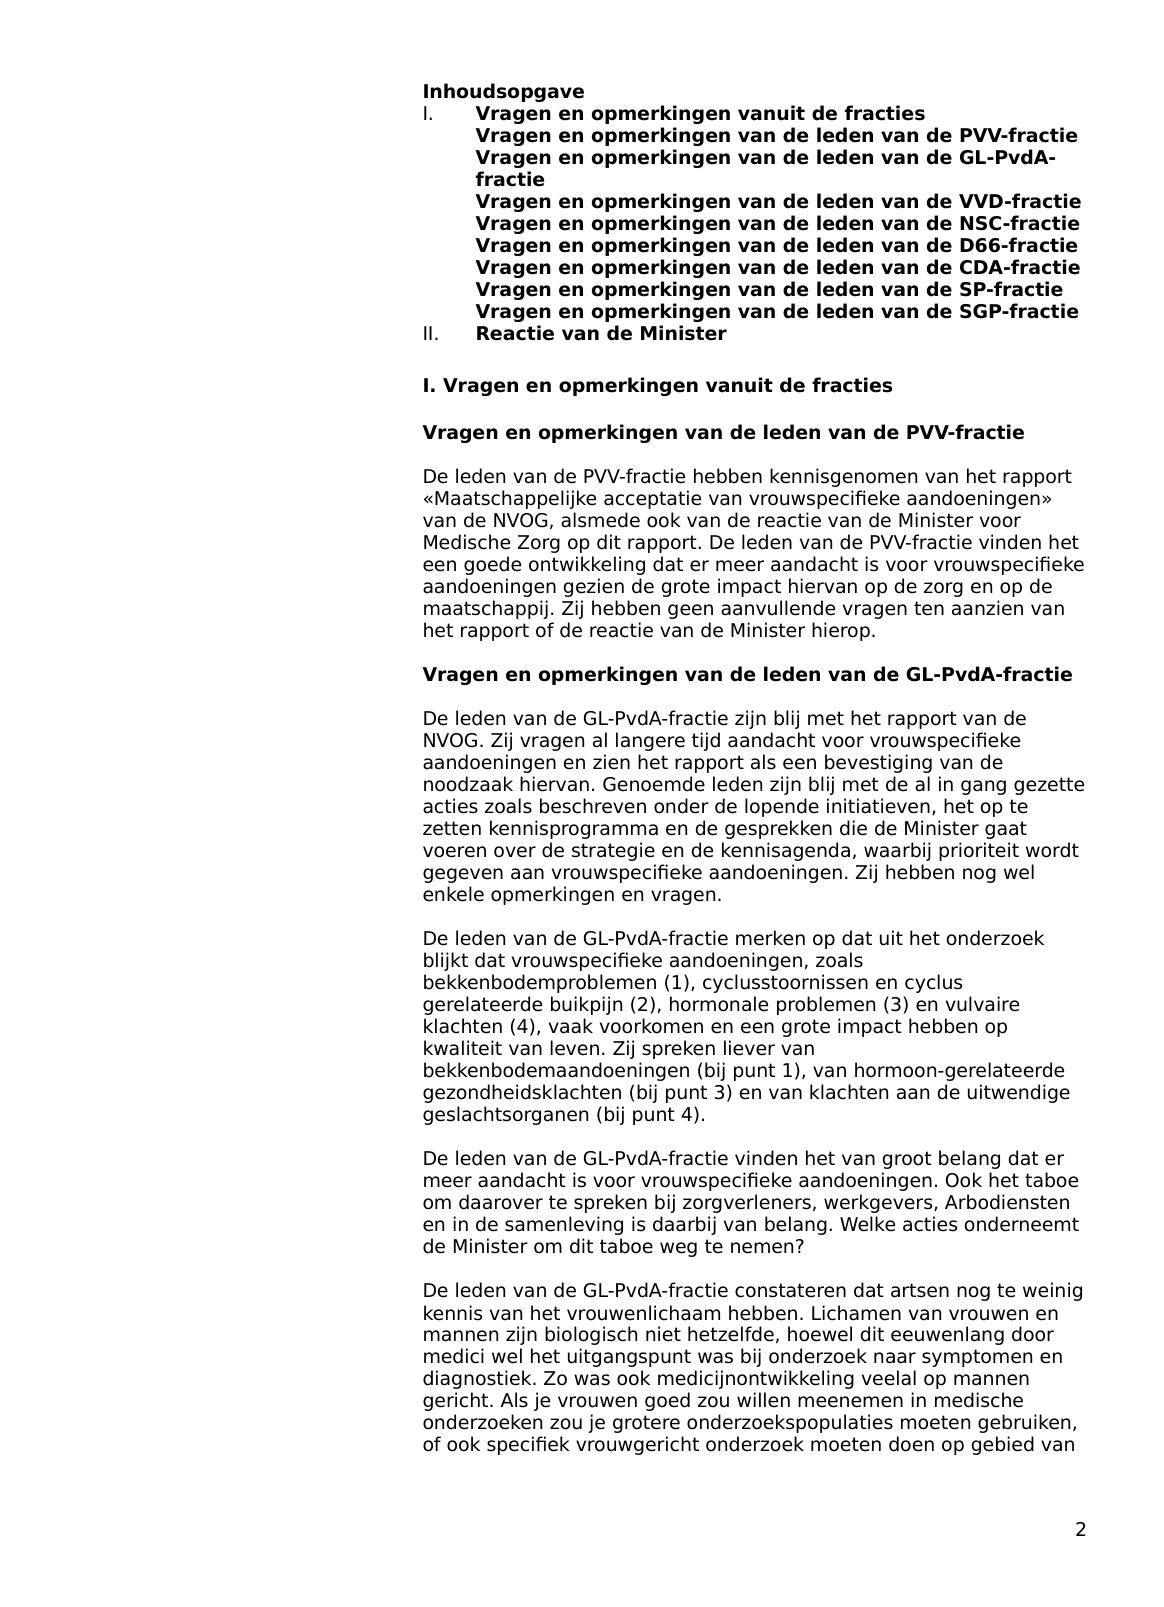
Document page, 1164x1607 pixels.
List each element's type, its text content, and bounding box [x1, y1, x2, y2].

subtitle Vragen en opmerkingen van de leden van de GL-PvdA-fractie [422, 664, 1087, 686]
text Vragen en opmerkingen van de leden van de NSC-fractie [475, 213, 1087, 235]
text De leden van de PVV-fractie hebben kennisgenomen van het rapport «Maatschappelijke acceptatie van vrouwspecifieke aandoeningen» van de NVOG, alsmede ook van de reactie van de Minister voor Medische Zorg op dit rapport. De leden van de PVV-fractie vinden het een goede ontwikkeling dat er meer aandacht is voor vrouwspecifieke aandoeningen gezien de grote impact hiervan op de zorg en op de maatschappij. Zij hebben geen aanvullende vragen ten aanzien van het rapport of de reactie van de Minister hierop. [422, 466, 1087, 642]
subtitle I. Vragen en opmerkingen vanuit de fracties [422, 375, 1087, 397]
text Vragen en opmerkingen van de leden van de PVV-fractie [475, 125, 1087, 147]
subtitle Inhoudsopgave [422, 81, 1087, 103]
text De leden van de GL-PvdA-fractie zijn blij met het rapport van de NVOG. Zij vragen al langere tijd aandacht voor vrouwspecifieke aandoeningen en zien het rapport als een bevestiging van de noodzaak hiervan. Genoemde leden zijn blij met de al in gang gezette acties zoals beschreven onder de lopende initiatieven, het op te zetten kennisprogramma en de gesprekken die de Minister gaat voeren over de strategie en de kennisagenda, waarbij prioriteit wordt gegeven aan vrouwspecifieke aandoeningen. Zij hebben nog wel enkele opmerkingen en vragen. [422, 708, 1087, 906]
text Vragen en opmerkingen van de leden van de GL-PvdA-fractie [475, 147, 1087, 191]
text Vragen en opmerkingen van de leden van de VVD-fractie [475, 191, 1087, 213]
text De leden van de GL-PvdA-fractie merken op dat uit het onderzoek blijkt dat vrouwspecifieke aandoeningen, zoals bekkenbodemproblemen (1), cyclusstoornissen en cyclus gerelateerde buikpijn (2), hormonale problemen (3) en vulvaire klachten (4), vaak voorkomen en een grote impact hebben op kwaliteit van leven. Zij spreken liever van bekkenbodemaandoeningen (bij punt 1), van hormoon-gerelateerde gezondheidsklachten (bij punt 3) en van klachten aan de uitwendige geslachtsorganen (bij punt 4). [422, 928, 1087, 1126]
text II. Reactie van de Minister [422, 323, 1087, 345]
text I. Vragen en opmerkingen vanuit de fracties [422, 103, 1087, 125]
subtitle Vragen en opmerkingen van de leden van de PVV-fractie [422, 422, 1087, 444]
text De leden van de GL-PvdA-fractie vinden het van groot belang dat er meer aandacht is voor vrouwspecifieke aandoeningen. Ook het taboe om daarover te spreken bij zorgverleners, werkgevers, Arbodiensten en in de samenleving is daarbij van belang. Welke acties onderneemt de Minister om dit taboe weg te nemen? [422, 1148, 1087, 1258]
text Vragen en opmerkingen van de leden van de CDA-fractie [475, 257, 1087, 279]
text Vragen en opmerkingen van de leden van de SGP-fractie [475, 301, 1087, 323]
text Vragen en opmerkingen van de leden van de SP-fractie [475, 279, 1087, 301]
text De leden van de GL-PvdA-fractie constateren dat artsen nog te weinig kennis van het vrouwenlichaam hebben. Lichamen van vrouwen en mannen zijn biologisch niet hetzelfde, hoewel dit eeuwenlang door medici wel het uitgangspunt was bij onderzoek naar symptomen en diagnostiek. Zo was ook medicijnontwikkeling veelal op mannen gericht. Als je vrouwen goed zou willen meenemen in medische onderzoeken zou je grotere onderzoekspopulaties moeten gebruiken, of ook specifiek vrouwgericht onderzoek moeten doen op gebied van [422, 1280, 1087, 1456]
text Vragen en opmerkingen van de leden van de D66-fractie [475, 235, 1087, 257]
